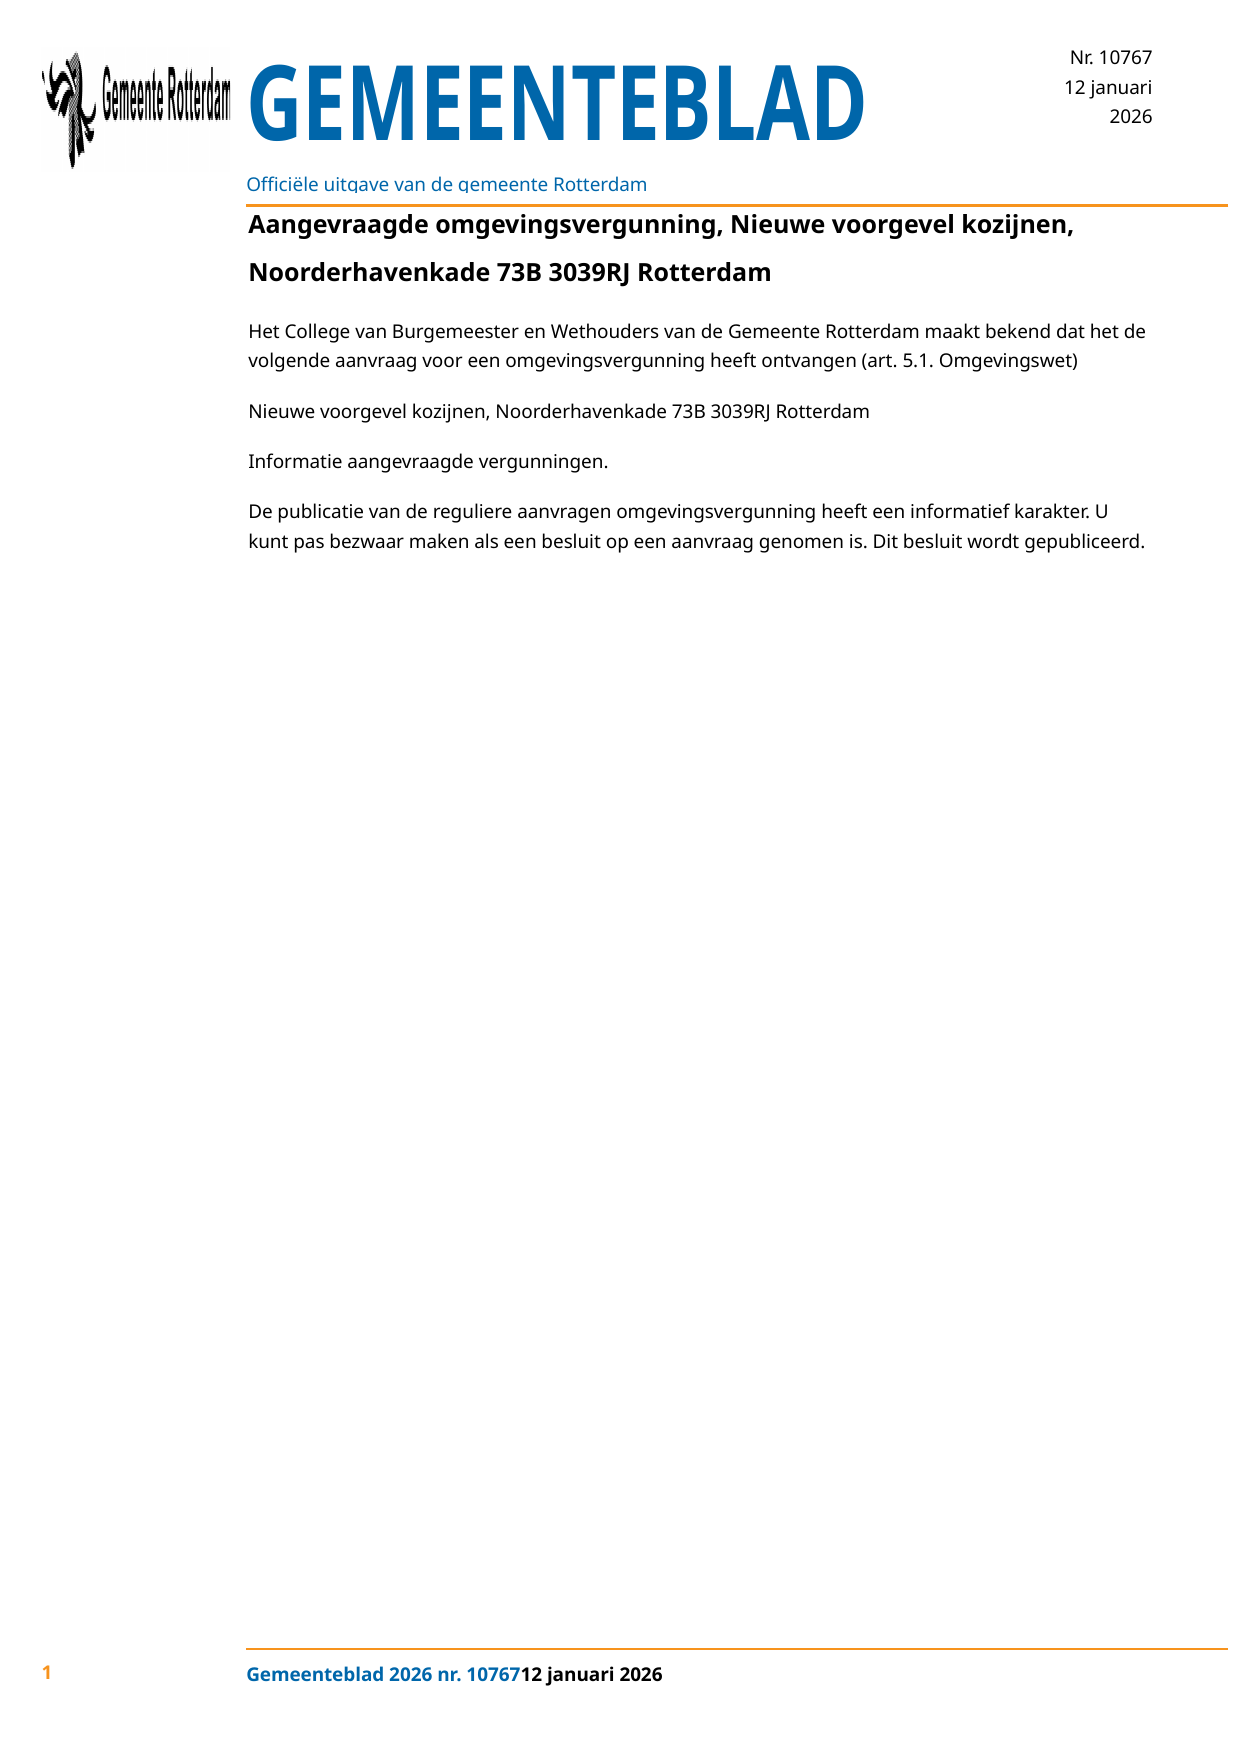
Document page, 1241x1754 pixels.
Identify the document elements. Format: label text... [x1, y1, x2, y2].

text Aangevraagde omgevingsvergunning, Nieuwe voorgevel kozijnen, Noorderhavenkade 73B 3039RJ Rotterdam [248, 207, 1152, 288]
text De publicatie van de reguliere aanvragen omgevingsvergunning heeft een informatief karakter. U kunt pas bezwaar maken als een besluit op een aanvraag genomen is. Dit besluit wordt gepubliceerd. [248, 499, 1152, 554]
picture [41, 47, 231, 172]
text Informatie aangevraagde vergunningen. [248, 448, 1152, 474]
text Het College van Burgemeester en Wethouders van de Gemeente Rotterdam maakt bekend dat het de volgende aanvraag voor een omgevingsvergunning heeft ontvangen (art. 5.1. Omgevingswet) [248, 318, 1152, 373]
text Nieuwe voorgevel kozijnen, Noorderhavenkade 73B 3039RJ Rotterdam [248, 398, 1152, 424]
